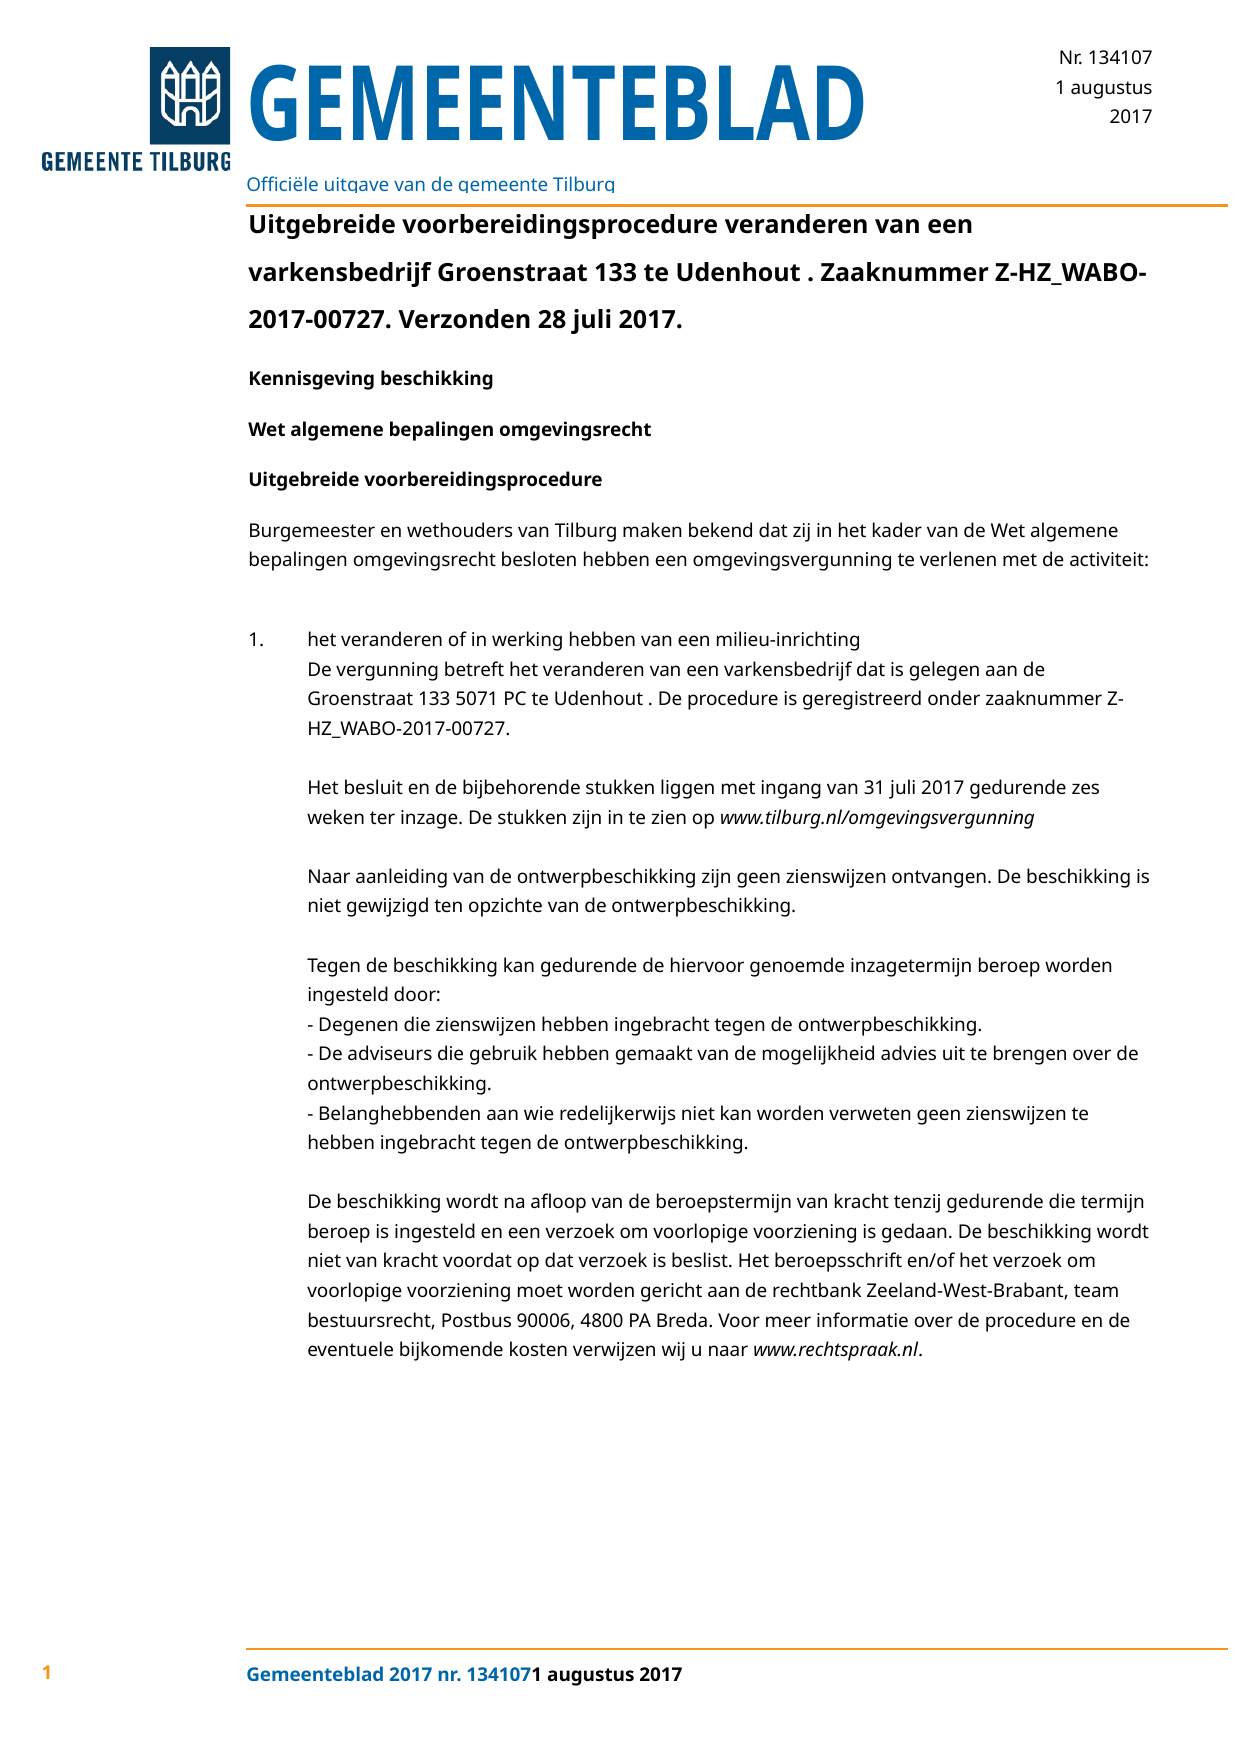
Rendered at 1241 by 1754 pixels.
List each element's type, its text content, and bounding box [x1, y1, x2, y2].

text Burgemeester en wethouders van Tilburg maken bekend dat zij in het kader van de Wet algemene bepalingen omgevingsrecht besloten hebben een omgevingsvergunning te verlenen met de activiteit: [248, 517, 1152, 572]
list - De adviseurs die gebruik hebben gemaakt van de mogelijkheid advies uit te brengen over de ontwerpbeschikking. [248, 1041, 1152, 1096]
text Uitgebreide voorbereidingsprocedure veranderen van een varkensbedrijf Groenstraat 133 te Udenhout . Zaaknummer Z-HZ_WABO-2017-00727. Verzonden 28 juli 2017. [248, 207, 1152, 336]
text Kennisgeving beschikking [248, 366, 1152, 391]
list Het besluit en de bijbehorende stukken liggen met ingang van 31 juli 2017 gedurende zes weken ter inzage. De stukken zijn in te zien op www.tilburg.nl/omgevingsvergunning [248, 774, 1152, 829]
list De vergunning betreft het veranderen van een varkensbedrijf dat is gelegen aan de Groenstraat 133 5071 PC te Udenhout . De procedure is geregistreerd onder zaaknummer Z-HZ_WABO-2017-00727. [248, 656, 1152, 741]
list Naar aanleiding van de ontwerpbeschikking zijn geen zienswijzen ontvangen. De beschikking is niet gewijzigd ten opzichte van de ontwerpbeschikking. [248, 863, 1152, 918]
list - Belanghebbenden aan wie redelijkerwijs niet kan worden verweten geen zienswijzen te hebben ingebracht tegen de ontwerpbeschikking. [248, 1100, 1152, 1155]
list het veranderen of in werking hebben van een milieu-inrichting [248, 626, 1152, 652]
list De beschikking wordt na afloop van de beroepstermijn van kracht tenzij gedurende die termijn beroep is ingesteld en een verzoek om voorlopige voorziening is gedaan. De beschikking wordt niet van kracht voordat op dat verzoek is beslist. Het beroepsschrift en/of het verzoek om voorlopige voorziening moet worden gericht aan de rechtbank Zeeland-West-Brabant, team bestuursrecht, Postbus 90006, 4800 PA Breda. Voor meer informatie over de procedure en de eventuele bijkomende kosten verwijzen wij u naar www.rechtspraak.nl. [248, 1188, 1152, 1362]
list Tegen de beschikking kan gedurende de hiervoor genoemde inzagetermijn beroep worden ingesteld door: [248, 952, 1152, 1007]
text Uitgebreide voorbereidingsprocedure [248, 466, 1152, 492]
list - Degenen die zienswijzen hebben ingebracht tegen de ontwerpbeschikking. [248, 1011, 1152, 1037]
picture [41, 47, 231, 172]
text Wet algemene bepalingen omgevingsrecht [248, 416, 1152, 442]
